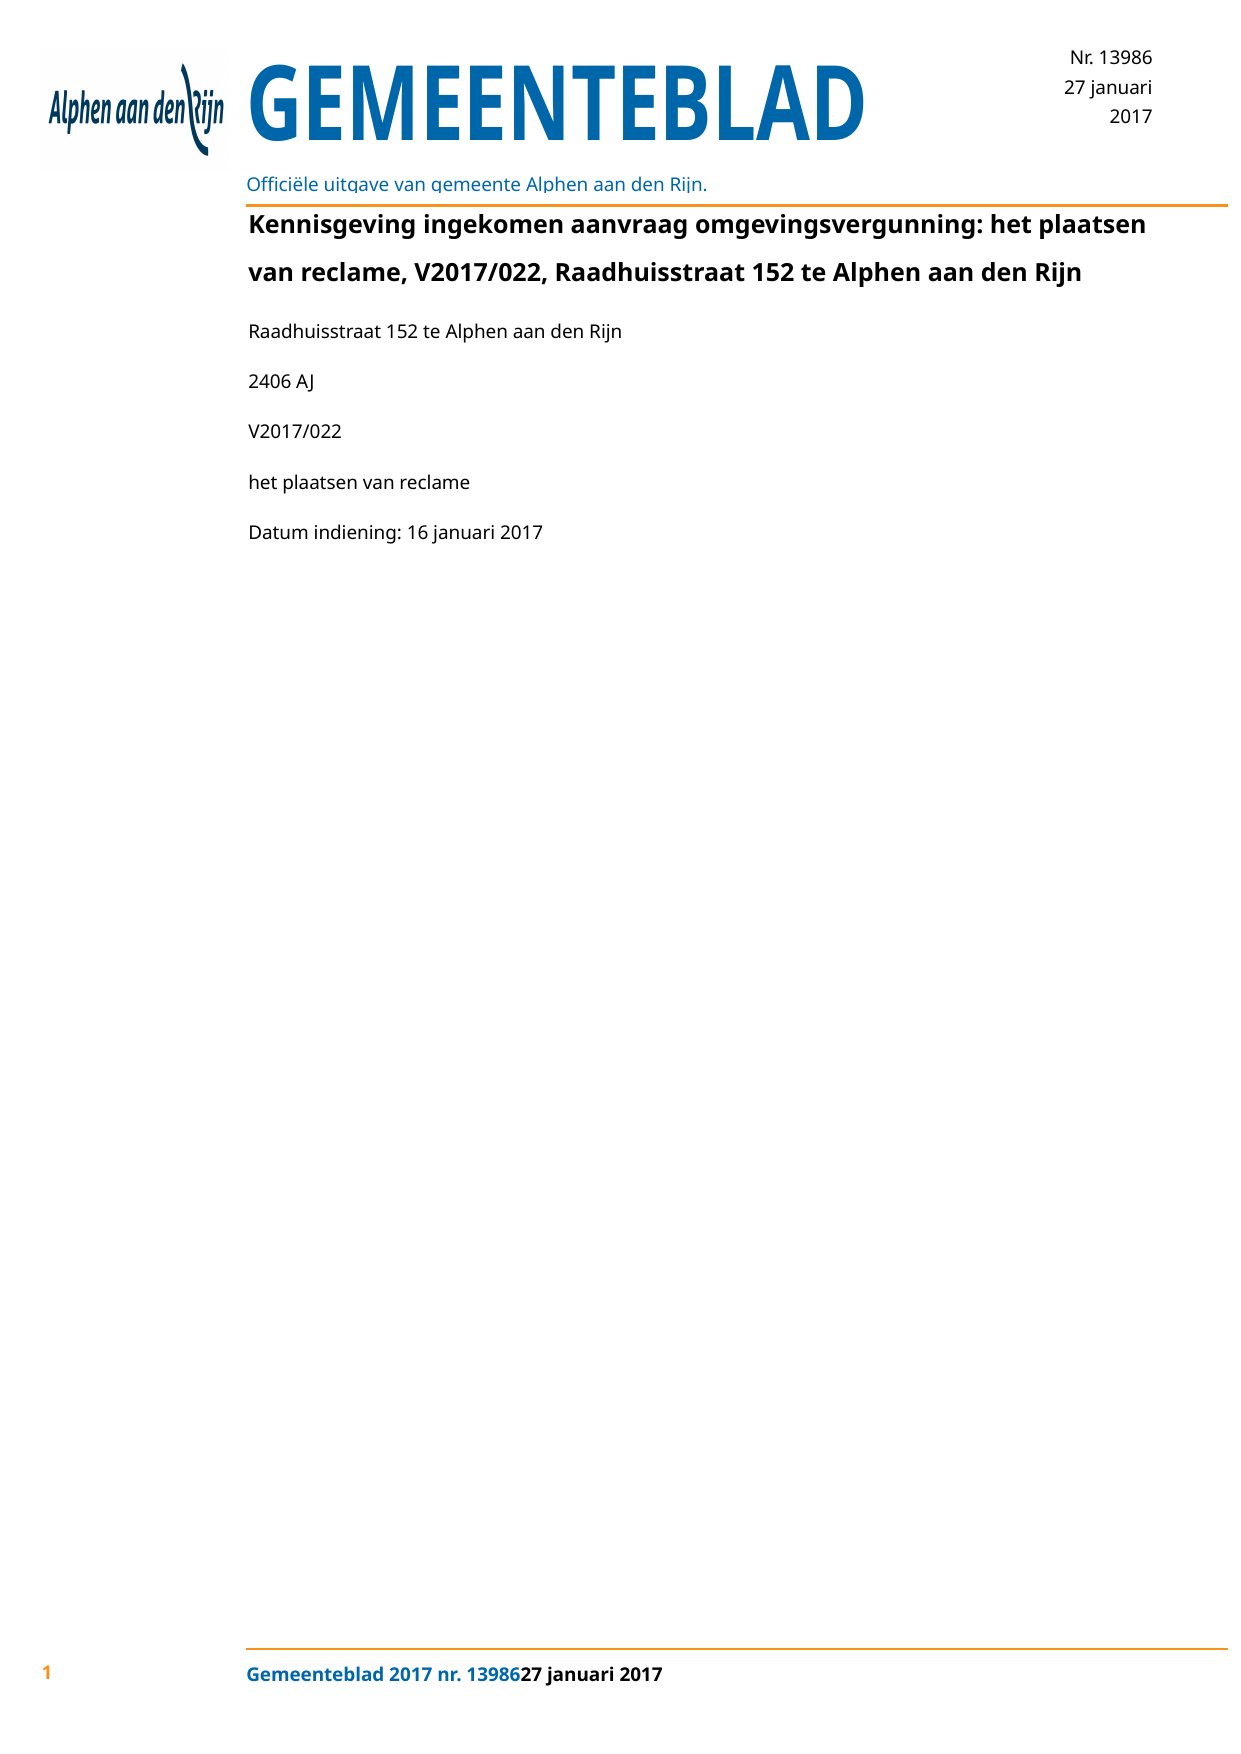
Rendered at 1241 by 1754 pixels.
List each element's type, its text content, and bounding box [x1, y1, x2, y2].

text Kennisgeving ingekomen aanvraag omgevingsvergunning: het plaatsen van reclame, V2017/022, Raadhuisstraat 152 te Alphen aan den Rijn [248, 207, 1152, 288]
text 2406 AJ [248, 368, 1152, 394]
text het plaatsen van reclame [248, 469, 1152, 495]
picture [41, 47, 231, 172]
text Datum indiening: 16 januari 2017 [248, 519, 1152, 545]
text Raadhuisstraat 152 te Alphen aan den Rijn [248, 318, 1152, 344]
text V2017/022 [248, 419, 1152, 444]
